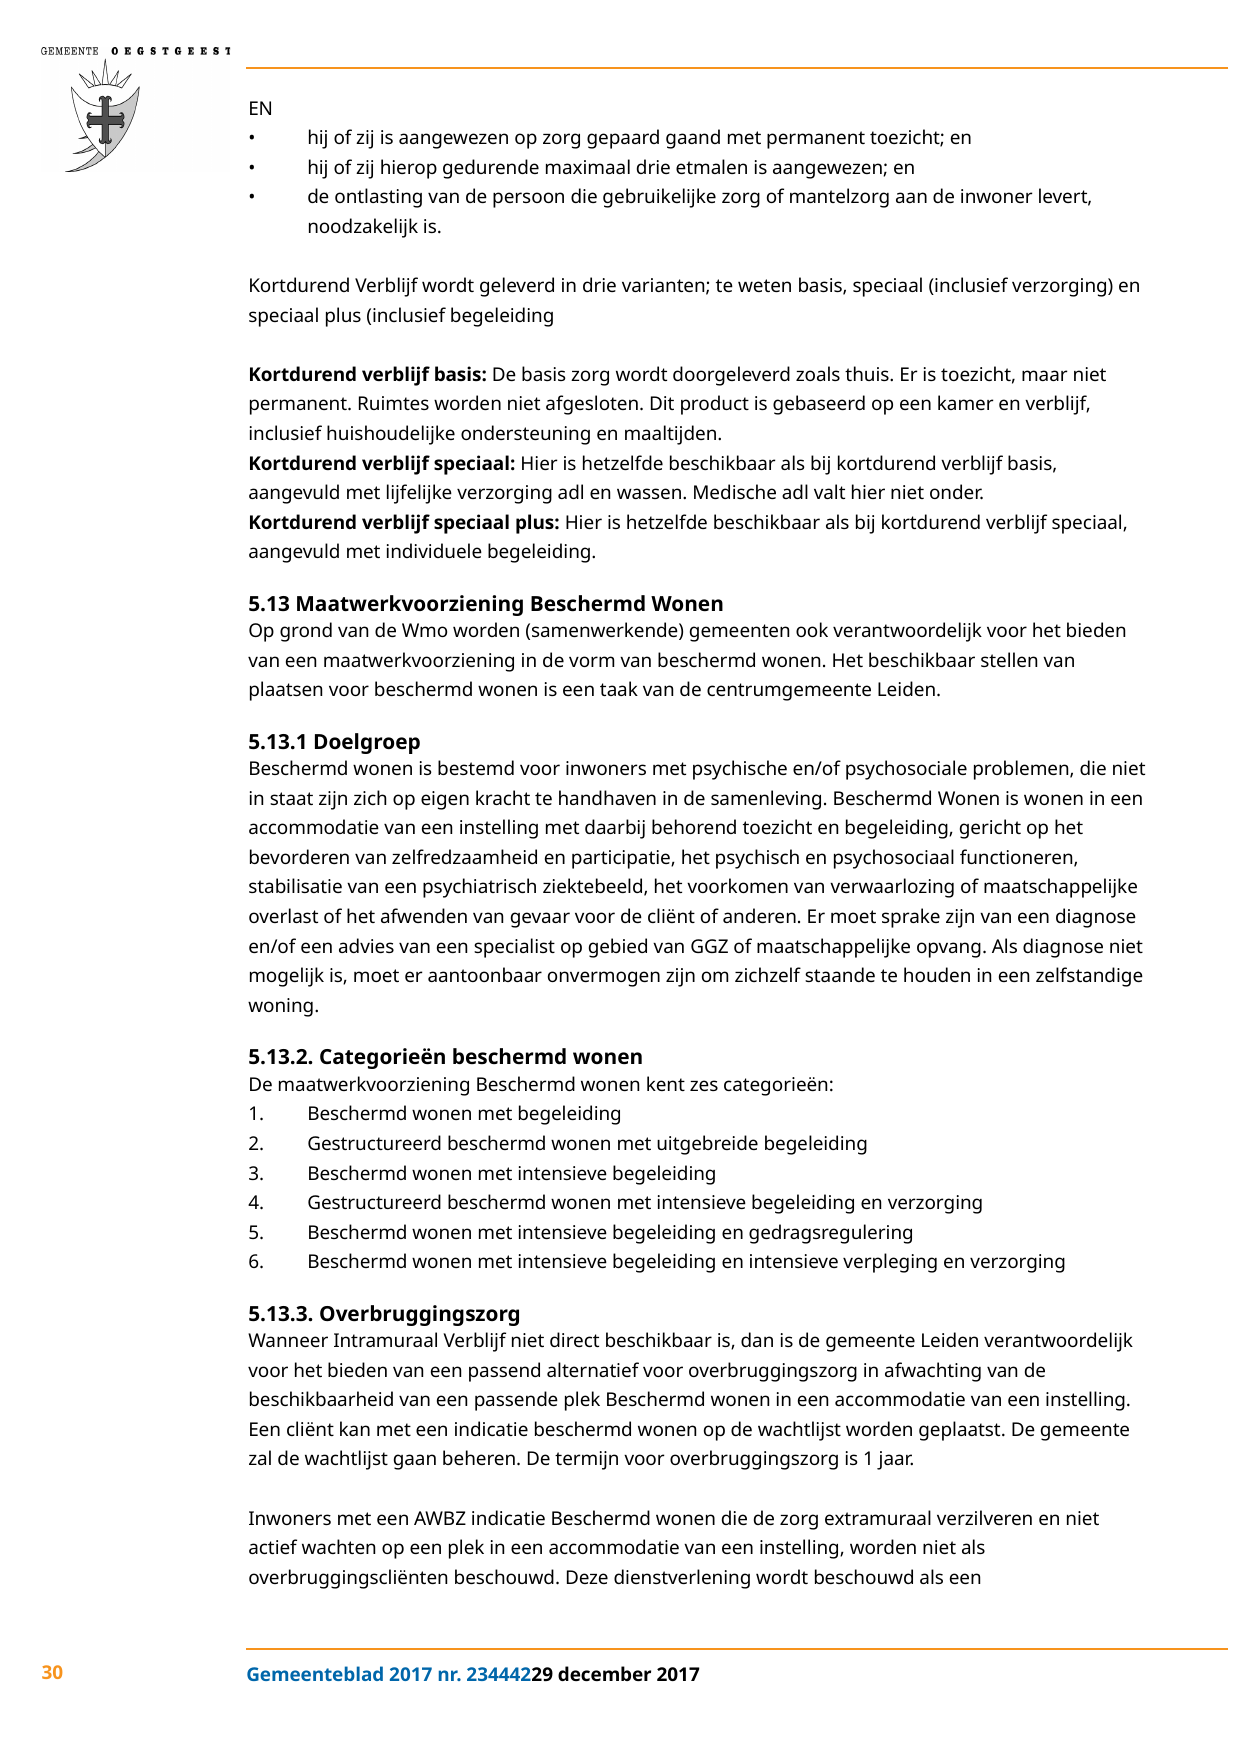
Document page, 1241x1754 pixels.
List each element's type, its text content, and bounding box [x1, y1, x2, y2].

text Op grond van de Wmo worden (samenwerkende) gemeenten ook verantwoordelijk voor het bieden van een maatwerkvoorziening in de vorm van beschermd wonen. Het beschikbaar stellen van plaatsen voor beschermd wonen is een taak van de centrumgemeente Leiden. [248, 617, 1152, 702]
text 5.13.3. Overbruggingszorg [248, 1299, 1152, 1327]
text Kortdurend verblijf speciaal: Hier is hetzelfde beschikbaar als bij kortdurend verblijf basis, aangevuld met lijfelijke verzorging adl en wassen. Medische adl valt hier niet onder. [248, 450, 1152, 505]
text Inwoners met een AWBZ indicatie Beschermd wonen die de zorg extramuraal verzilveren en niet actief wachten op een plek in een accommodatie van een instelling, worden niet als overbruggingscliënten beschouwd. Deze dienstverlening wordt beschouwd als een [248, 1505, 1152, 1590]
text 5.13.1 Doelgroep [248, 727, 1152, 755]
text Beschermd wonen is bestemd voor inwoners met psychische en/of psychosociale problemen, die niet in staat zijn zich op eigen kracht te handhaven in de samenleving. Beschermd Wonen is wonen in een accommodatie van een instelling met daarbij behorend toezicht en begeleiding, gericht op het bevorderen van zelfredzaamheid en participatie, het psychisch en psychosociaal functioneren, stabilisatie van een psychiatrisch ziektebeeld, het voorkomen van verwaarlozing of maatschappelijke overlast of het afwenden van gevaar voor de cliënt of anderen. Er moet sprake zijn van een diagnose en/of een advies van een specialist op gebied van GGZ of maatschappelijke opvang. Als diagnose niet mogelijk is, moet er aantoonbaar onvermogen zijn om zichzelf staande te houden in een zelfstandige woning. [248, 755, 1152, 1018]
text Kortdurend verblijf basis: De basis zorg wordt doorgeleverd zoals thuis. Er is toezicht, maar niet permanent. Ruimtes worden niet afgesloten. Dit product is gebaseerd op een kamer en verblijf, inclusief huishoudelijke ondersteuning en maaltijden. [248, 361, 1152, 446]
picture [41, 47, 231, 172]
text 5.13.2. Categorieën beschermd wonen [248, 1042, 1152, 1071]
list Beschermd wonen met intensieve begeleiding en intensieve verpleging en verzorging [248, 1248, 1152, 1274]
list Gestructureerd beschermd wonen met uitgebreide begeleiding [248, 1130, 1152, 1156]
list Beschermd wonen met begeleiding [248, 1101, 1152, 1126]
list Beschermd wonen met intensieve begeleiding en gedragsregulering [248, 1219, 1152, 1244]
text Kortdurend verblijf speciaal plus: Hier is hetzelfde beschikbaar als bij kortdurend verblijf speciaal, aangevuld met individuele begeleiding. [248, 509, 1152, 564]
list de ontlasting van de persoon die gebruikelijke zorg of mantelzorg aan de inwoner levert, noodzakelijk is. [248, 183, 1152, 239]
text Wanneer Intramuraal Verblijf niet direct beschikbaar is, dan is de gemeente Leiden verantwoordelijk voor het bieden van een passend alternatief voor overbruggingszorg in afwachting van de beschikbaarheid van een passende plek Beschermd wonen in een accommodatie van een instelling. Een cliënt kan met een indicatie beschermd wonen op de wachtlijst worden geplaatst. De gemeente zal de wachtlijst gaan beheren. De termijn voor overbruggingszorg is 1 jaar. [248, 1327, 1152, 1471]
list Gestructureerd beschermd wonen met intensieve begeleiding en verzorging [248, 1189, 1152, 1215]
list hij of zij is aangewezen op zorg gepaard gaand met permanent toezicht; en [248, 124, 1152, 150]
text EN [248, 95, 1152, 121]
text Kortdurend Verblijf wordt geleverd in drie varianten; te weten basis, speciaal (inclusief verzorging) en speciaal plus (inclusief begeleiding [248, 272, 1152, 328]
list Beschermd wonen met intensieve begeleiding [248, 1160, 1152, 1185]
text De maatwerkvoorziening Beschermd wonen kent zes categorieën: [248, 1071, 1152, 1097]
text 5.13 Maatwerkvoorziening Beschermd Wonen [248, 589, 1152, 617]
list hij of zij hierop gedurende maximaal drie etmalen is aangewezen; en [248, 154, 1152, 180]
